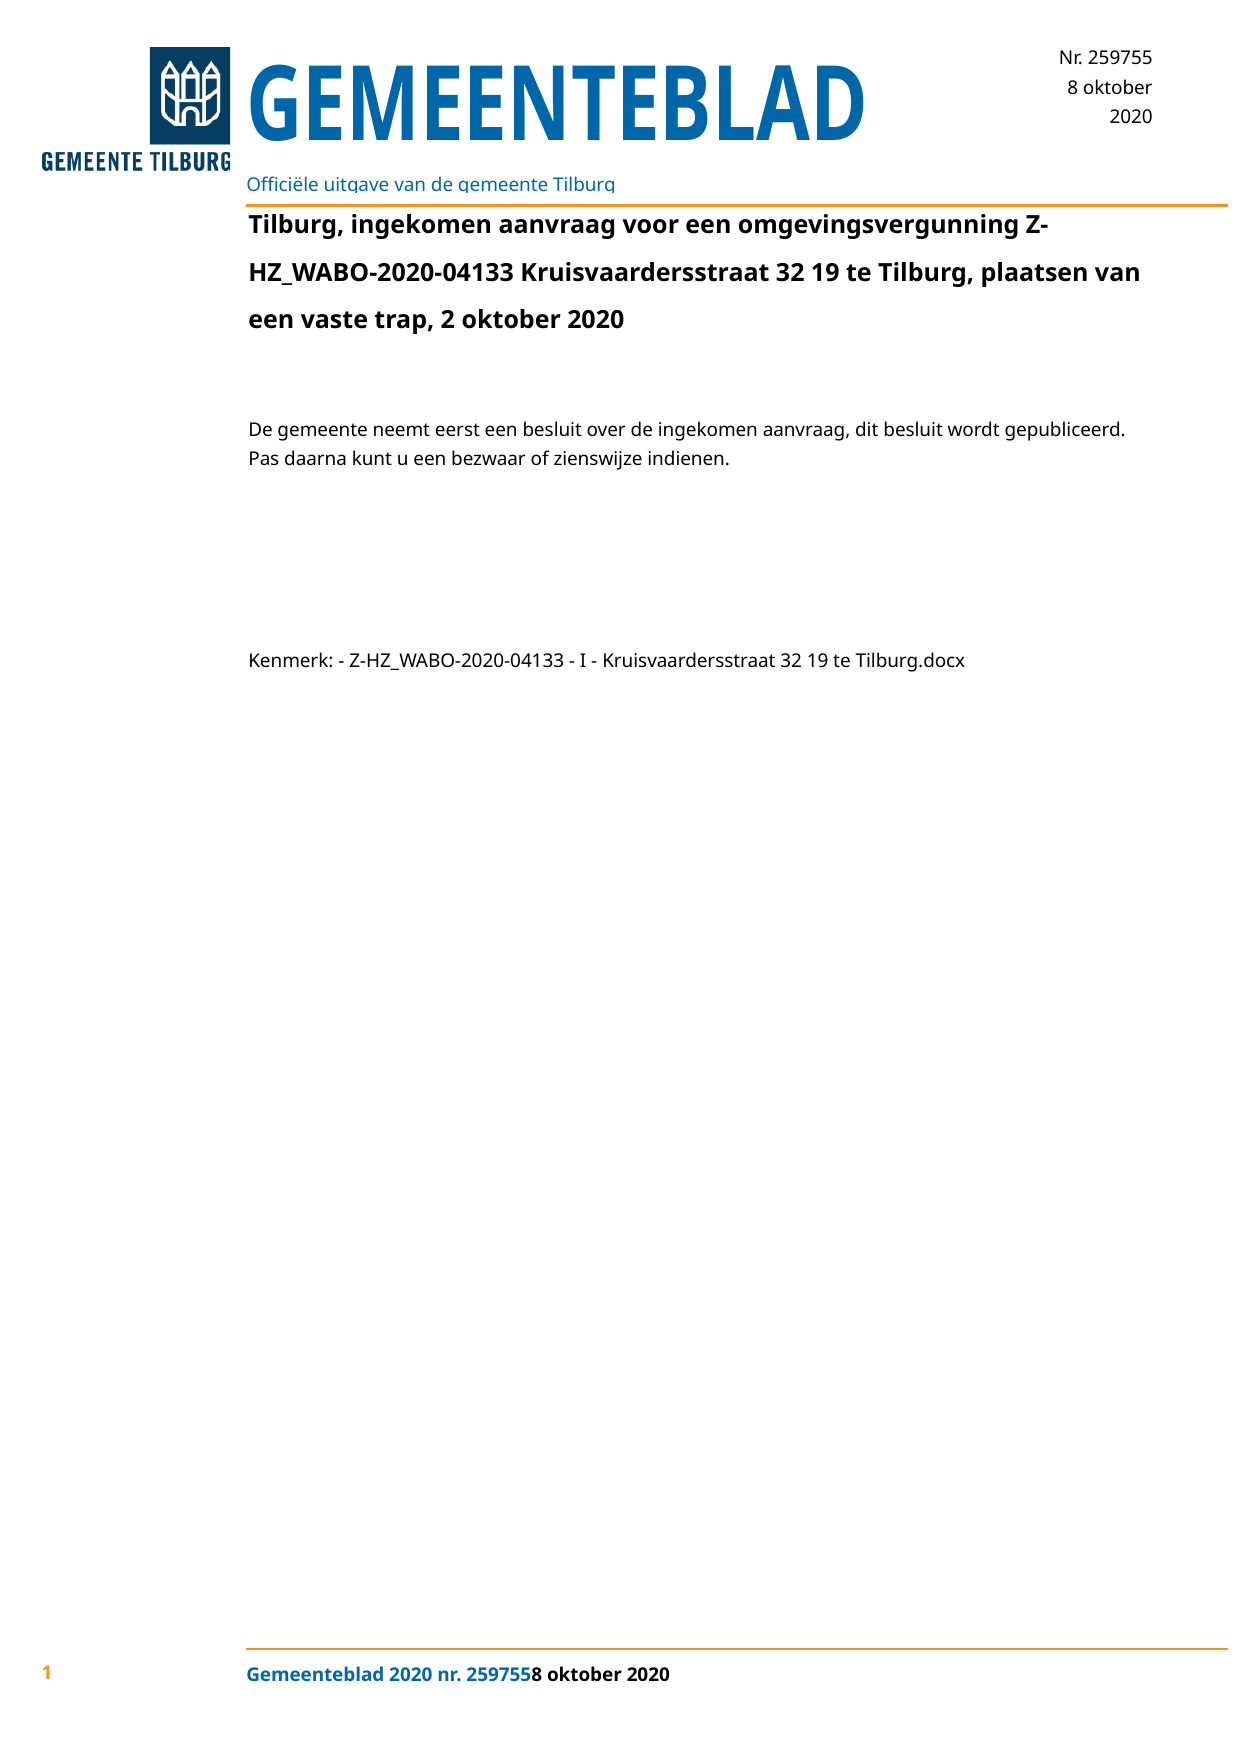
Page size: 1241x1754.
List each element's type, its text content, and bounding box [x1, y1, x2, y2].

text Tilburg, ingekomen aanvraag voor een omgevingsvergunning Z-HZ_WABO-2020-04133 Kruisvaardersstraat 32 19 te Tilburg, plaatsen van een vaste trap, 2 oktober 2020 [248, 207, 1152, 336]
text Kenmerk: - Z-HZ_WABO-2020-04133 - I - Kruisvaardersstraat 32 19 te Tilburg.docx [248, 647, 1152, 673]
picture [41, 47, 231, 172]
text De gemeente neemt eerst een besluit over de ingekomen aanvraag, dit besluit wordt gepubliceerd. Pas daarna kunt u een bezwaar of zienswijze indienen. [248, 416, 1152, 471]
